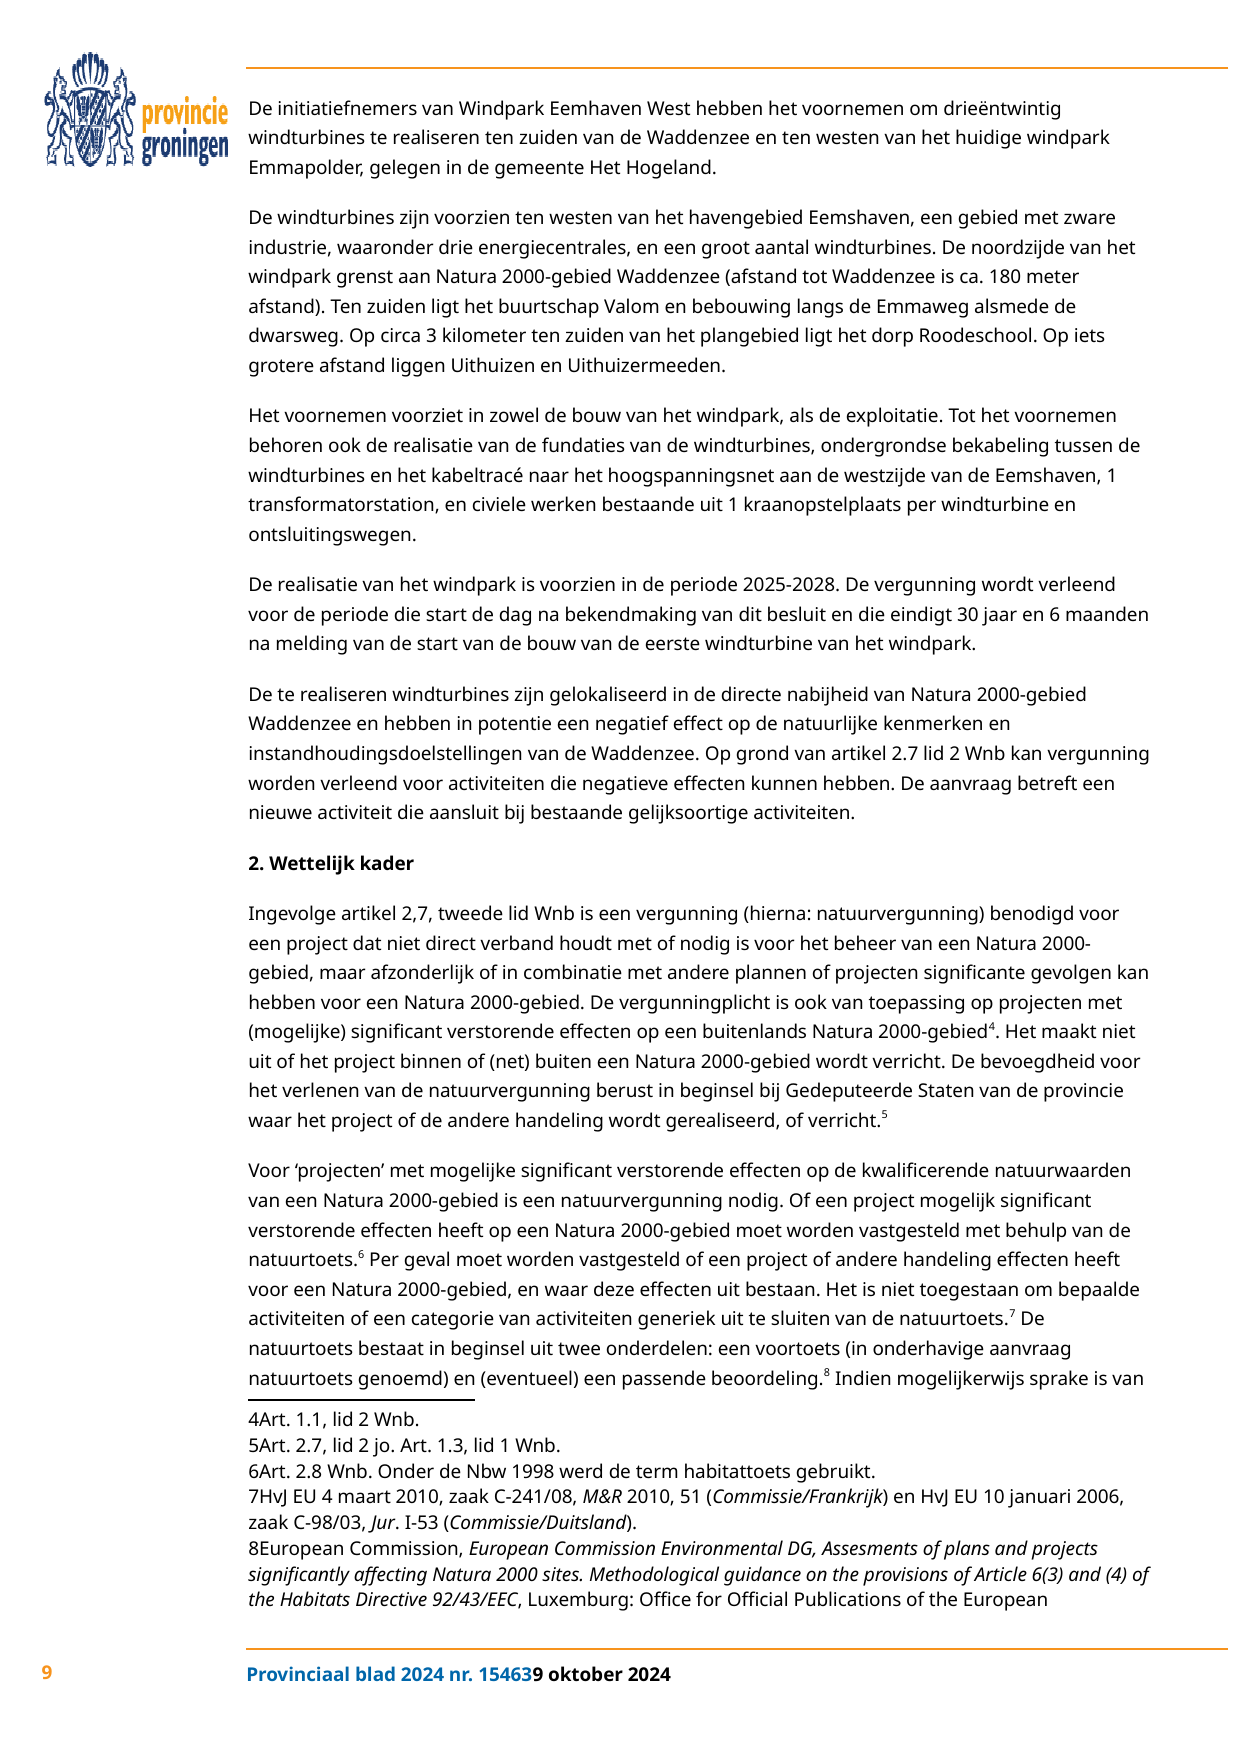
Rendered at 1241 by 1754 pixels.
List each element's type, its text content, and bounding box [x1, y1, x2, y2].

picture [41, 47, 231, 172]
text De te realiseren windturbines zijn gelokaliseerd in de directe nabijheid van Natura 2000-gebied Waddenzee en hebben in potentie een negatief effect op de natuurlijke kenmerken en instandhoudingsdoelstellingen van de Waddenzee. Op grond van artikel 2.7 lid 2 Wnb kan vergunning worden verleend voor activiteiten die negatieve effecten kunnen hebben. De aanvraag betreft een nieuwe activiteit die aansluit bij bestaande gelijksoortige activiteiten. [248, 681, 1152, 825]
text De windturbines zijn voorzien ten westen van het havengebied Eemshaven, een gebied met zware industrie, waaronder drie energiecentrales, en een groot aantal windturbines. De noordzijde van het windpark grenst aan Natura 2000-gebied Waddenzee (afstand tot Waddenzee is ca. 180 meter afstand). Ten zuiden ligt het buurtschap Valom en bebouwing langs de Emmaweg alsmede de dwarsweg. Op circa 3 kilometer ten zuiden van het plangebied ligt het dorp Roodeschool. Op iets grotere afstand liggen Uithuizen en Uithuizermeeden. [248, 204, 1152, 378]
text Ingevolge artikel 2,7, tweede lid Wnb is een vergunning (hierna: natuurvergunning) benodigd voor een project dat niet direct verband houdt met of nodig is voor het beheer van een Natura 2000-gebied, maar afzonderlijk of in combinatie met andere plannen of projecten significante gevolgen kan hebben voor een Natura 2000-gebied. De vergunningplicht is ook van toepassing op projecten met (mogelijke) significant verstorende effecten op een buitenlands Natura 2000-gebied. Het maakt niet uit of het project binnen of (net) buiten een Natura 2000-gebied wordt verricht. De bevoegdheid voor het verlenen van de natuurvergunning berust in beginsel bij Gedeputeerde Staten van de provincie waar het project of de andere handeling wordt gerealiseerd, of verricht. [248, 900, 1152, 1133]
text Art. 2.7, lid 2 jo. Art. 1.3, lid 1 Wnb. [248, 1432, 1152, 1458]
text Art. 1.1, lid 2 Wnb. [248, 1406, 1152, 1432]
text De initiatiefnemers van Windpark Eemhaven West hebben het voornemen om drieëntwintig windturbines te realiseren ten zuiden van de Waddenzee en ten westen van het huidige windpark Emmapolder, gelegen in de gemeente Het Hogeland. [248, 95, 1152, 180]
text European Commission, European Commission Environmental DG, Assesments of plans and projects significantly affecting Natura 2000 sites. Methodological guidance on the provisions of Article 6(3) and (4) of the Habitats Directive 92/43/EEC, Luxemburg: Office for Official Publications of the European [248, 1535, 1152, 1612]
text HvJ EU 4 maart 2010, zaak C-241/08, M&R 2010, 51 (Commissie/Frankrijk) en HvJ EU 10 januari 2006, zaak C-98/03, Jur. I-53 (Commissie/Duitsland). [248, 1483, 1152, 1535]
text Voor ‘projecten’ met mogelijke significant verstorende effecten op de kwalificerende natuurwaarden van een Natura 2000-gebied is een natuurvergunning nodig. Of een project mogelijk significant verstorende effecten heeft op een Natura 2000-gebied moet worden vastgesteld met behulp van de natuurtoets. Per geval moet worden vastgesteld of een project of andere handeling effecten heeft voor een Natura 2000-gebied, en waar deze effecten uit bestaan. Het is niet toegestaan om bepaalde activiteiten of een categorie van activiteiten generiek uit te sluiten van de natuurtoets. De natuurtoets bestaat in beginsel uit twee onderdelen: een voortoets (in onderhavige aanvraag natuurtoets genoemd) en (eventueel) een passende beoordeling. Indien mogelijkerwijs sprake is van [248, 1158, 1152, 1391]
text De realisatie van het windpark is voorzien in de periode 2025-2028. De vergunning wordt verleend voor de periode die start de dag na bekendmaking van dit besluit en die eindigt 30 jaar en 6 maanden na melding van de start van de bouw van de eerste windturbine van het windpark. [248, 571, 1152, 656]
text 2. Wettelijk kader [248, 850, 1152, 876]
text Het voornemen voorziet in zowel de bouw van het windpark, als de exploitatie. Tot het voornemen behoren ook de realisatie van de fundaties van de windturbines, ondergrondse bekabeling tussen de windturbines en het kabeltracé naar het hoogspanningsnet aan de westzijde van de Eemshaven, 1 transformatorstation, en civiele werken bestaande uit 1 kraanopstelplaats per windturbine en ontsluitingswegen. [248, 403, 1152, 547]
text Art. 2.8 Wnb. Onder de Nbw 1998 werd de term habitattoets gebruikt. [248, 1458, 1152, 1483]
